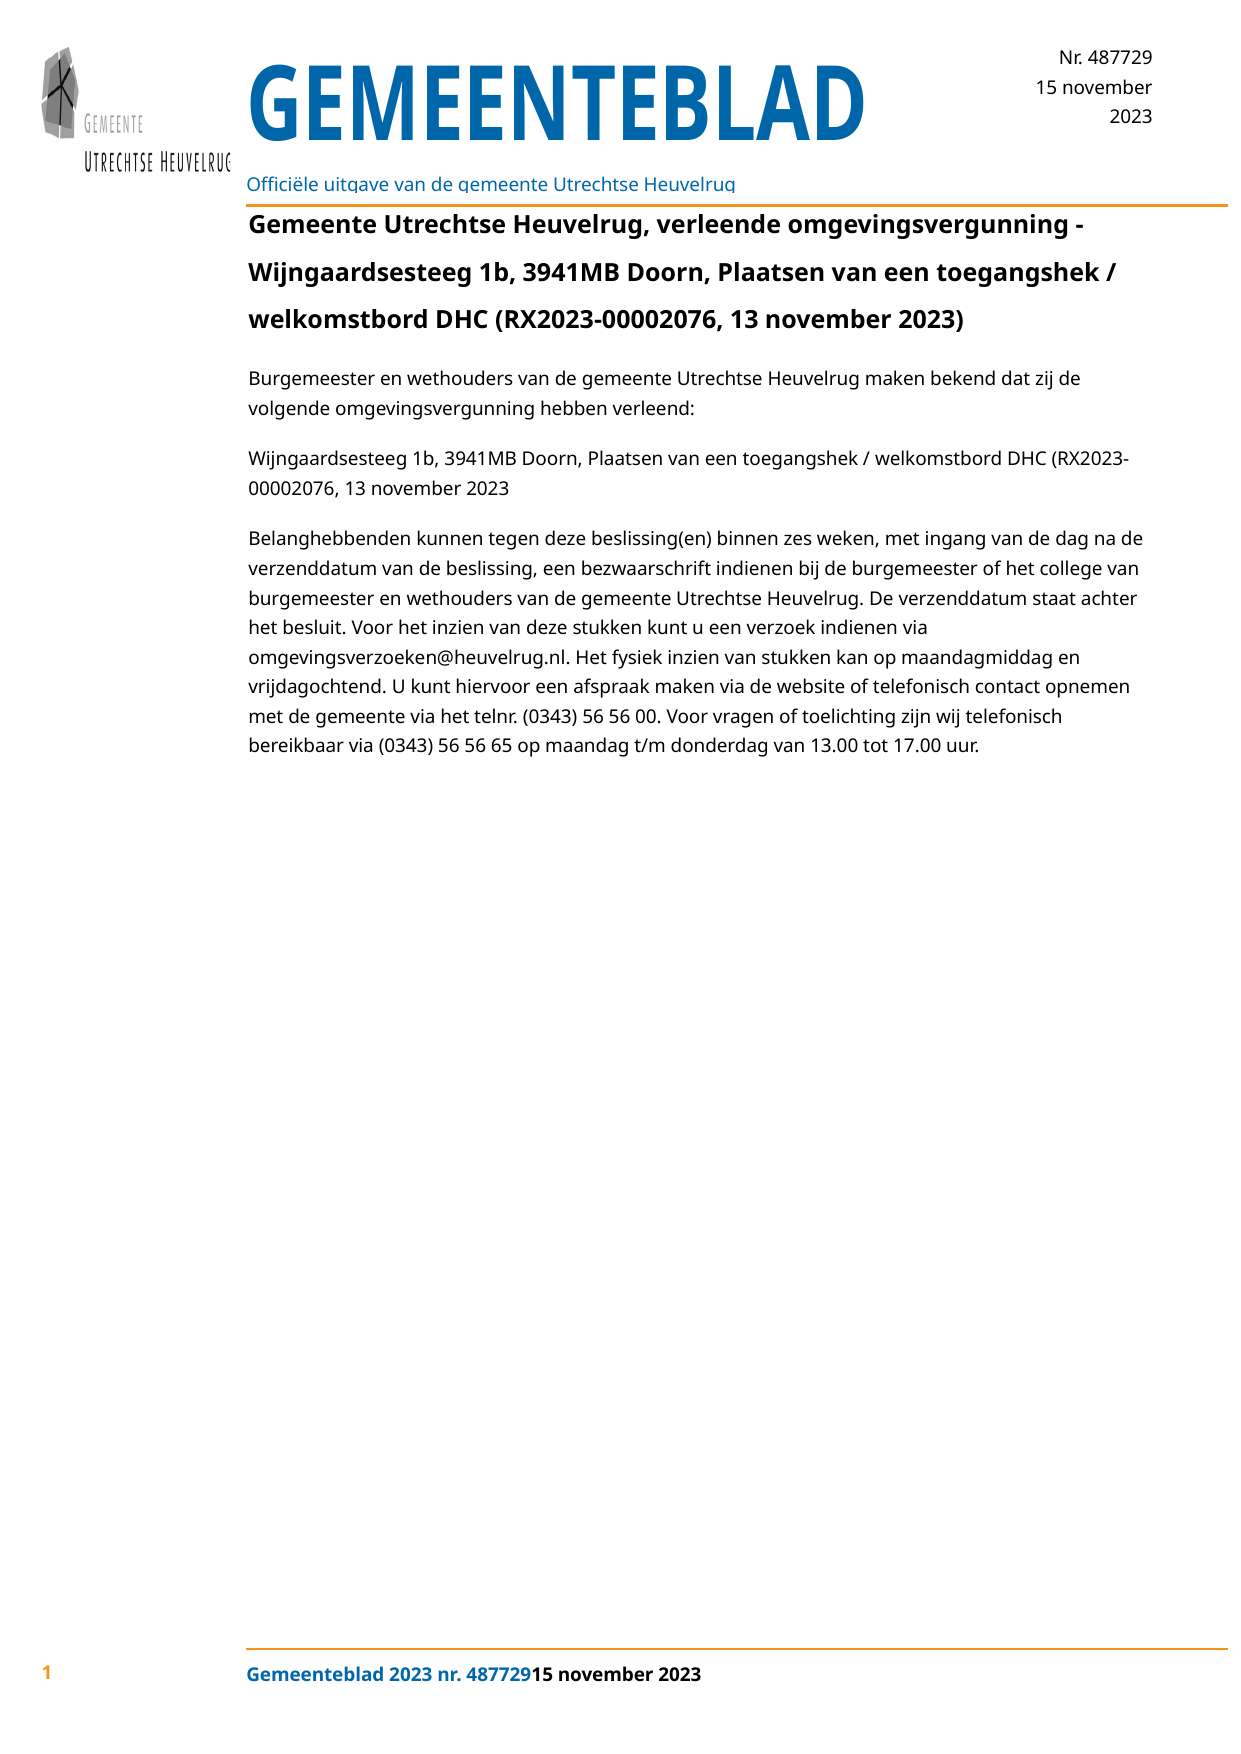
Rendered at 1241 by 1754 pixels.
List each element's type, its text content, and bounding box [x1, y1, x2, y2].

text Burgemeester en wethouders van de gemeente Utrechtse Heuvelrug maken bekend dat zij de volgende omgevingsvergunning hebben verleend: [248, 366, 1152, 421]
picture [41, 47, 231, 172]
text Wijngaardsesteeg 1b, 3941MB Doorn, Plaatsen van een toegangshek / welkomstbord DHC (RX2023-00002076, 13 november 2023 [248, 446, 1152, 501]
text Gemeente Utrechtse Heuvelrug, verleende omgevingsvergunning - Wijngaardsesteeg 1b, 3941MB Doorn, Plaatsen van een toegangshek / welkomstbord DHC (RX2023-00002076, 13 november 2023) [248, 207, 1152, 336]
text Belanghebbenden kunnen tegen deze beslissing(en) binnen zes weken, met ingang van de dag na de verzenddatum van de beslissing, een bezwaarschrift indienen bij de burgemeester of het college van burgemeester en wethouders van de gemeente Utrechtse Heuvelrug. De verzenddatum staat achter het besluit. Voor het inzien van deze stukken kunt u een verzoek indienen via omgevingsverzoeken@heuvelrug.nl. Het fysiek inzien van stukken kan op maandagmiddag en vrijdagochtend. U kunt hiervoor een afspraak maken via de website of telefonisch contact opnemen met de gemeente via het telnr. (0343) 56 56 00. Voor vragen of toelichting zijn wij telefonisch bereikbaar via (0343) 56 56 65 op maandag t/m donderdag van 13.00 tot 17.00 uur. [248, 526, 1152, 758]
